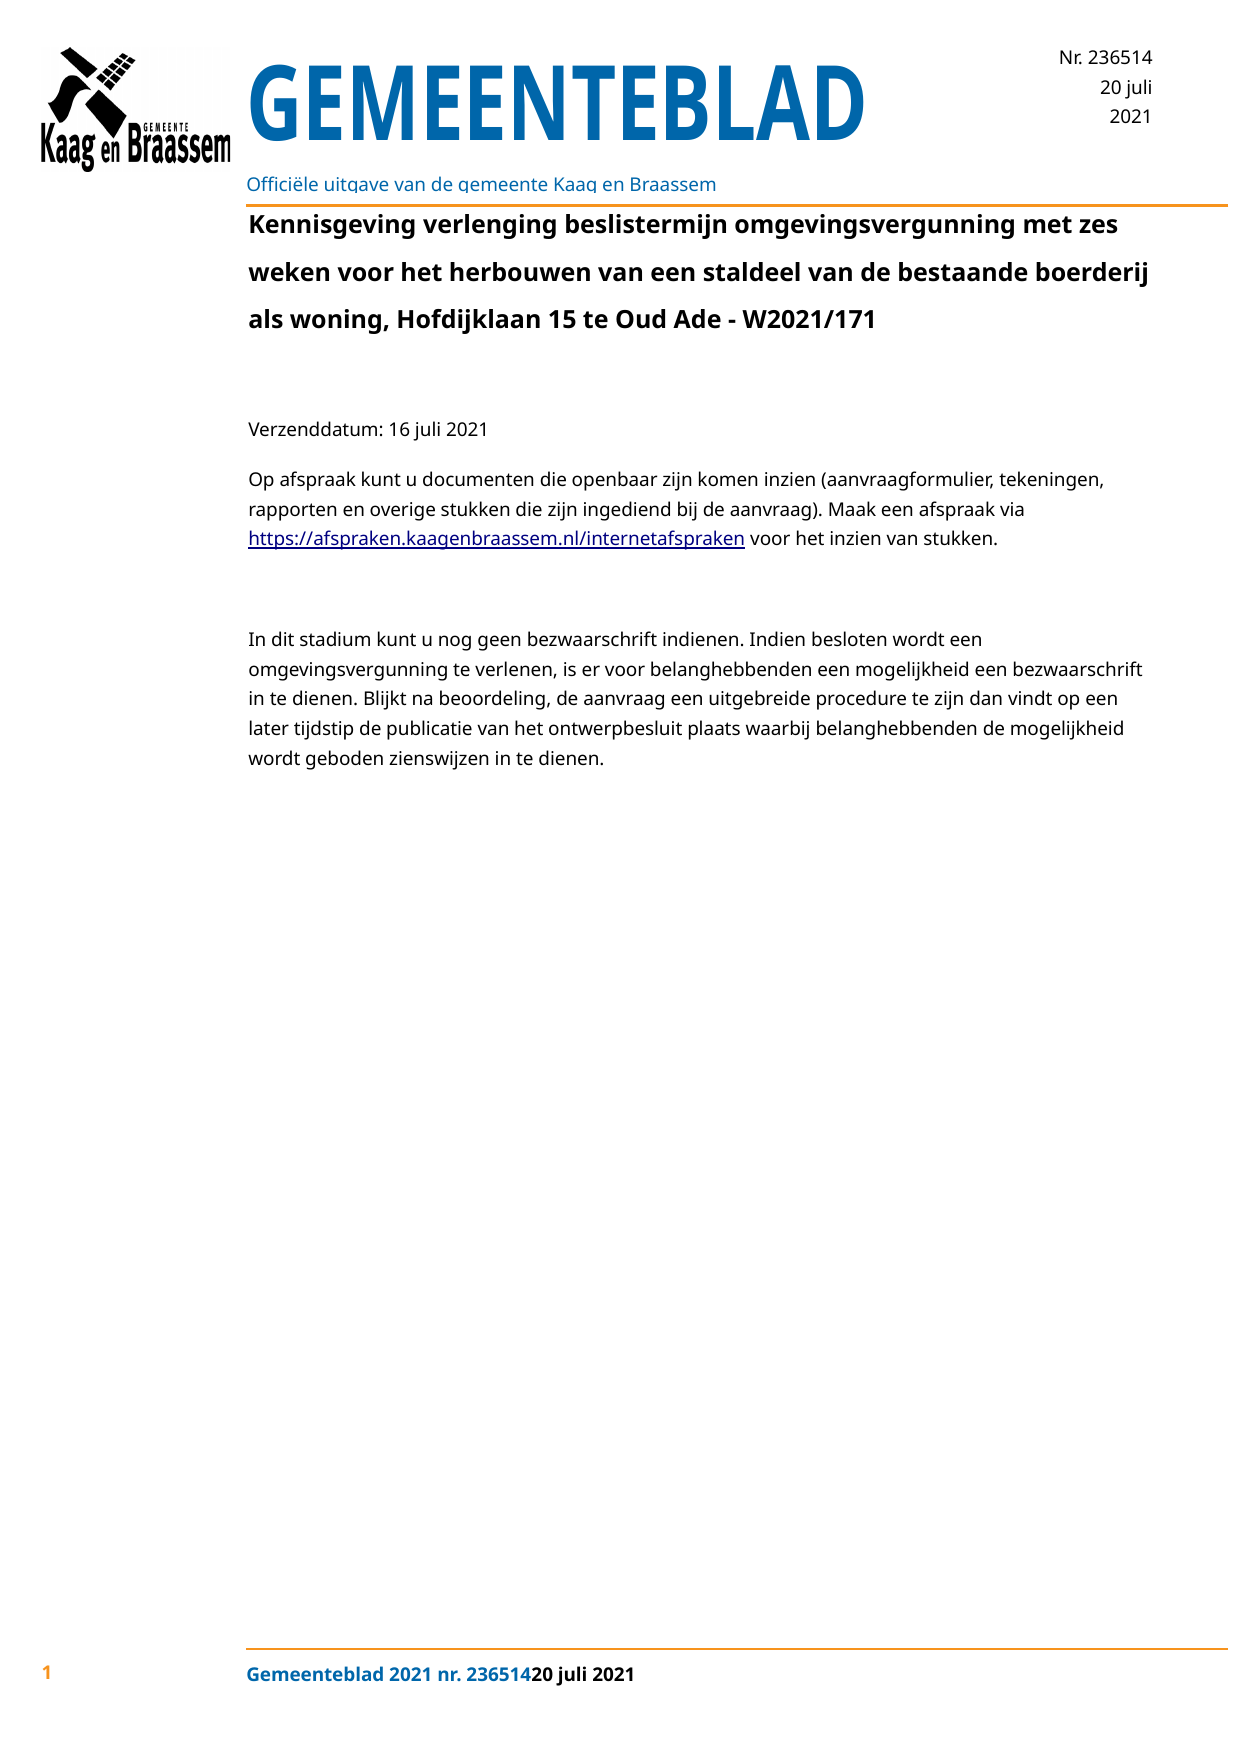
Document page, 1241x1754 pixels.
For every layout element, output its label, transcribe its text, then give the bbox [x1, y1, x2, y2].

text In dit stadium kunt u nog geen bezwaarschrift indienen. Indien besloten wordt een omgevingsvergunning te verlenen, is er voor belanghebbenden een mogelijkheid een bezwaarschrift in te dienen. Blijkt na beoordeling, de aanvraag een uitgebreide procedure te zijn dan vindt op een later tijdstip de publicatie van het ontwerpbesluit plaats waarbij belanghebbenden de mogelijkheid wordt geboden zienswijzen in te dienen. [248, 626, 1152, 770]
text Kennisgeving verlenging beslistermijn omgevingsvergunning met zes weken voor het herbouwen van een staldeel van de bestaande boerderij als woning, Hofdijklaan 15 te Oud Ade - W2021/171 [248, 207, 1152, 336]
text Op afspraak kunt u documenten die openbaar zijn komen inzien (aanvraagformulier, tekeningen, rapporten en overige stukken die zijn ingediend bij de aanvraag). Maak een afspraak via https://afspraken.kaagenbraassem.nl/internetafspraken voor het inzien van stukken. [248, 466, 1152, 551]
text Verzenddatum: 16 juli 2021 [248, 416, 1152, 442]
picture [41, 47, 231, 172]
